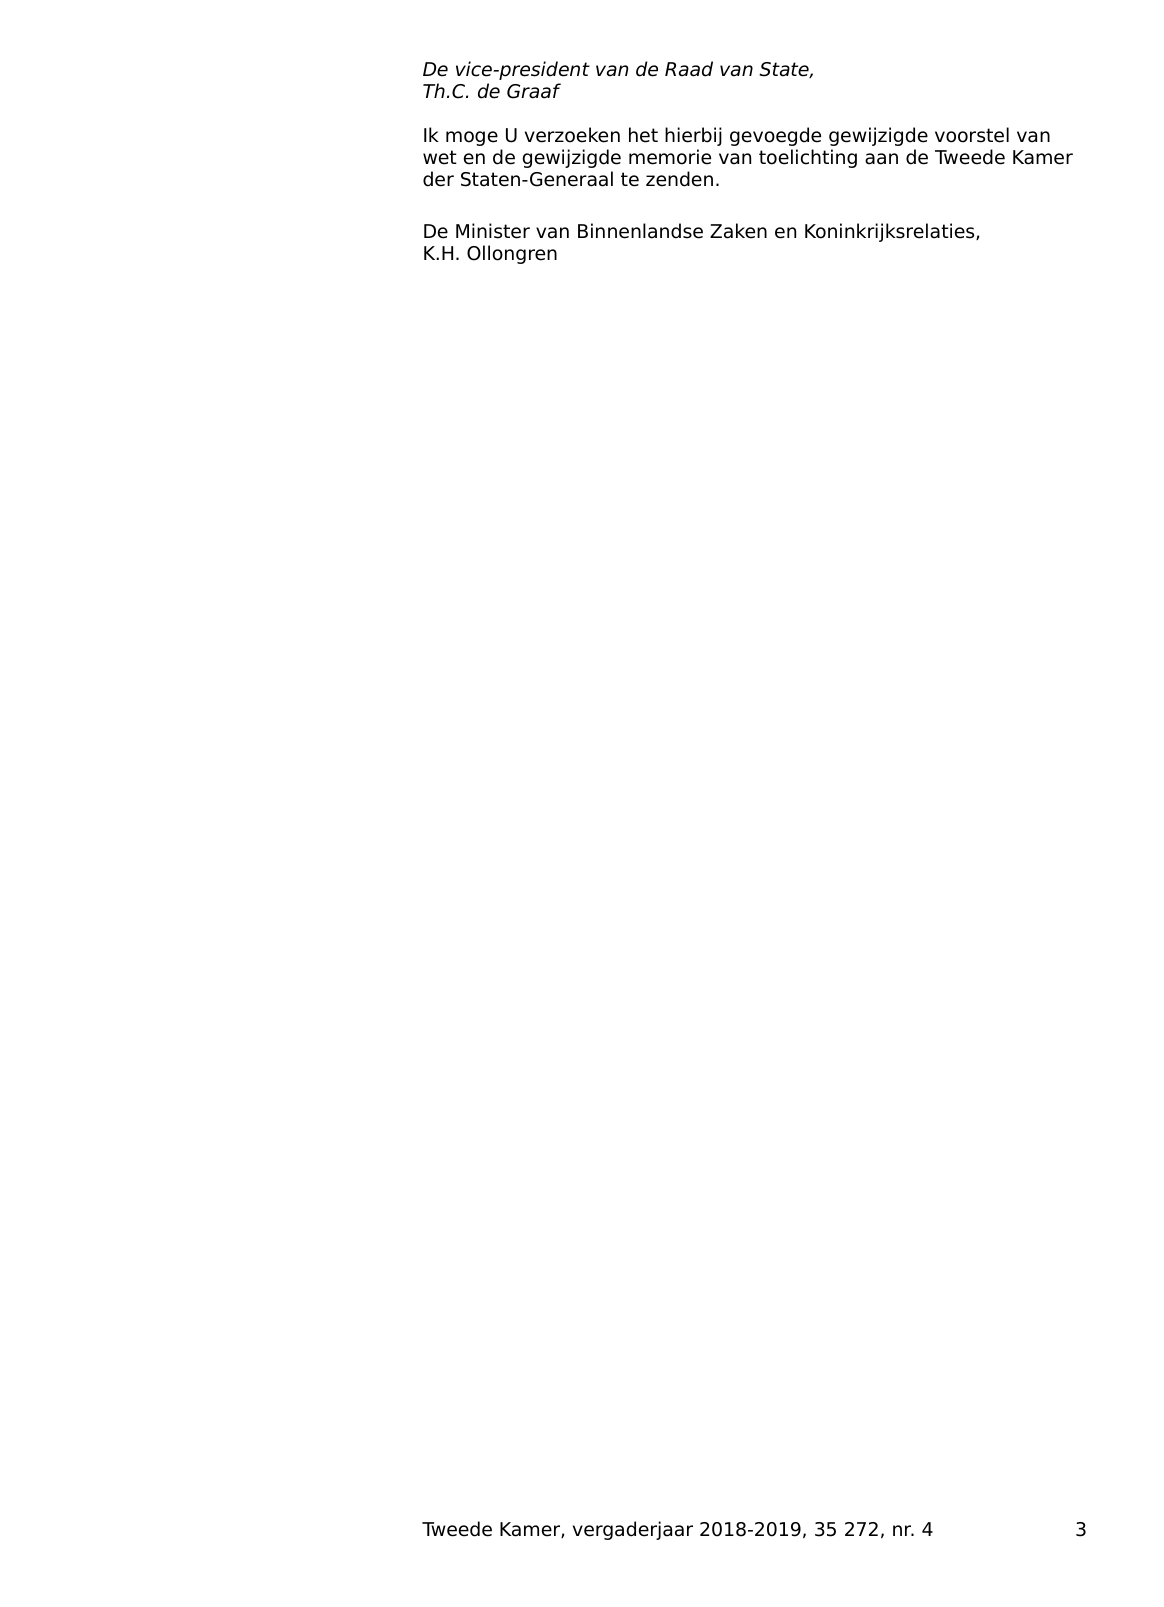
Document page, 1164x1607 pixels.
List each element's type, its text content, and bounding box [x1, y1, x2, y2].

text De Minister van Binnenlandse Zaken en Koninkrijksrelaties, K.H. Ollongren [422, 221, 1087, 265]
text Th.C. de Graaf [422, 81, 1087, 103]
text De vice-president van de Raad van State, [422, 59, 1087, 81]
text Ik moge U verzoeken het hierbij gevoegde gewijzigde voorstel van wet en de gewijzigde memorie van toelichting aan de Tweede Kamer der Staten-Generaal te zenden. [422, 125, 1087, 191]
